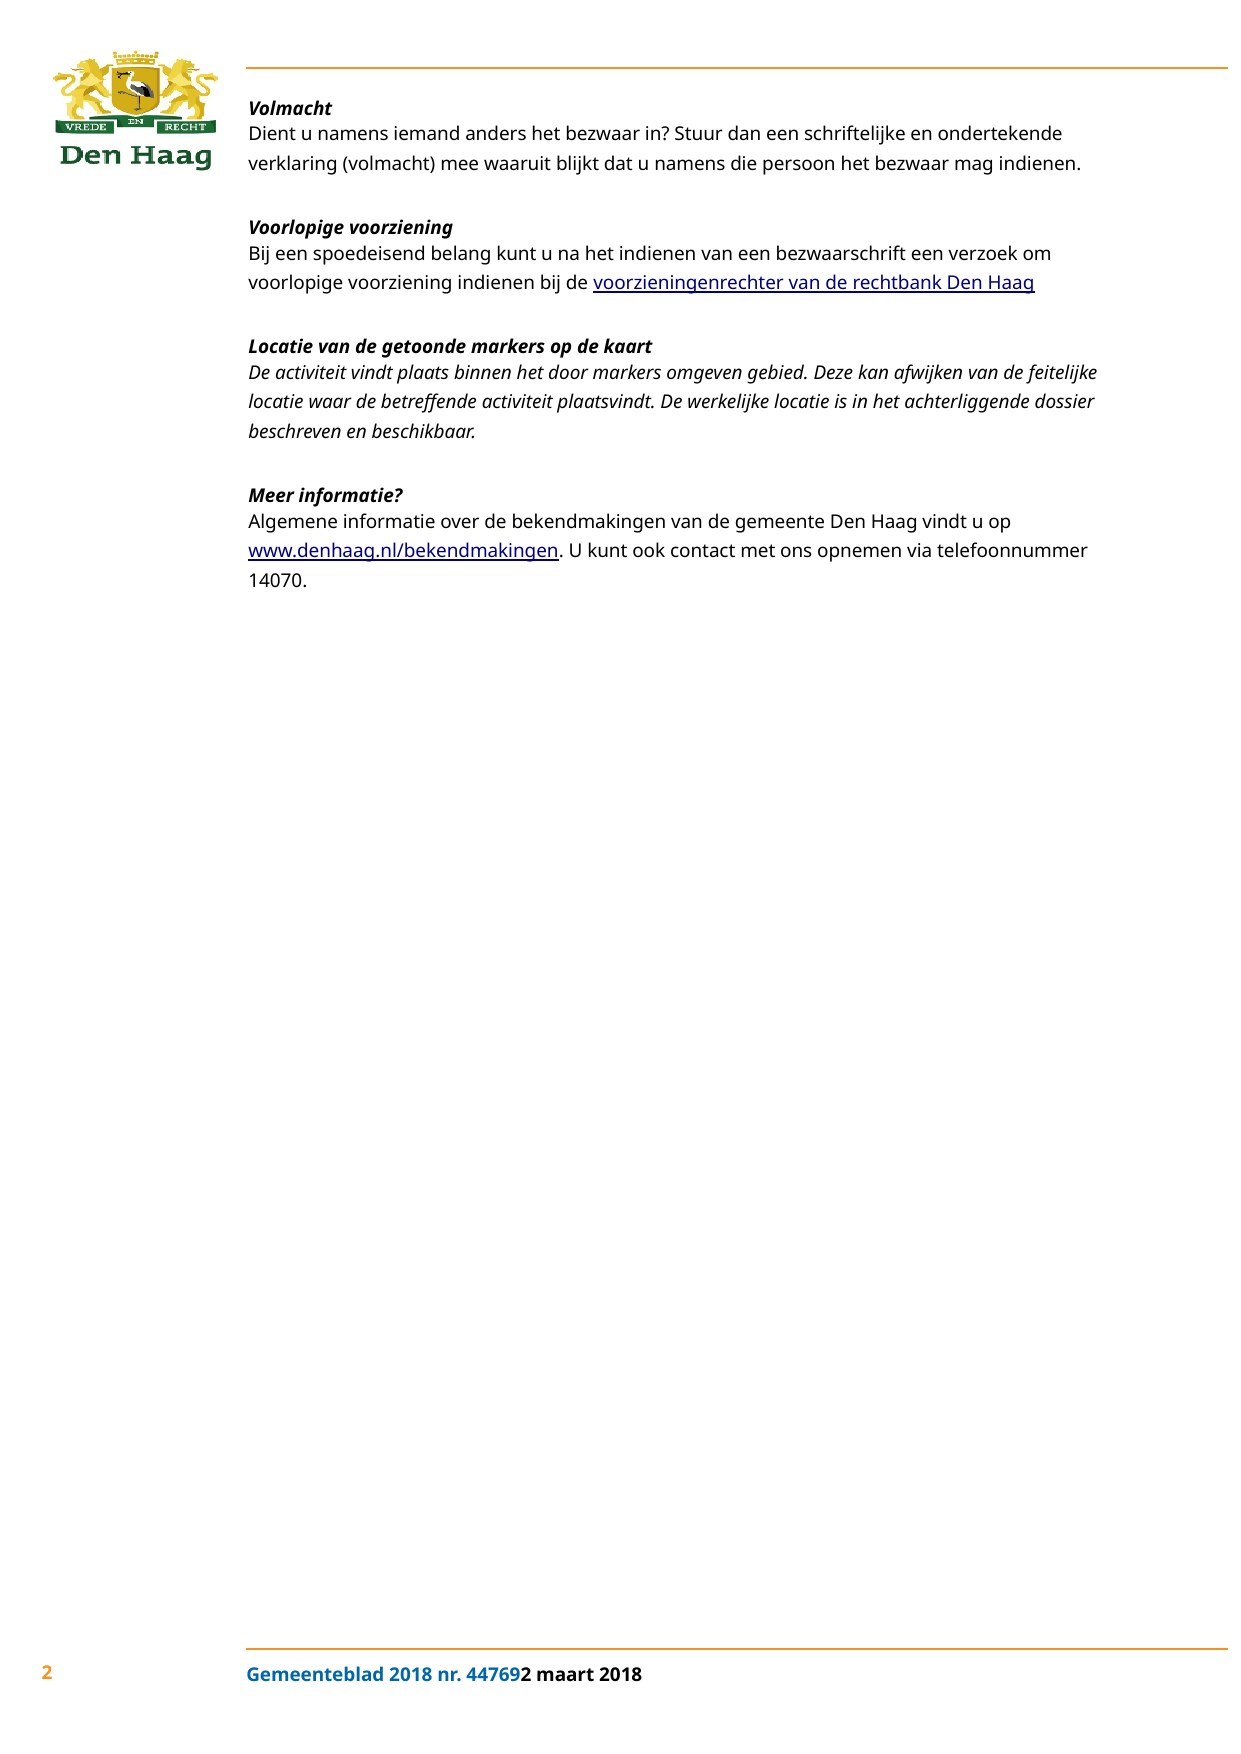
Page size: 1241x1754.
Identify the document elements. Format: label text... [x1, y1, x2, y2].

text Dient u namens iemand anders het bezwaar in? Stuur dan een schriftelijke en ondertekende verklaring (volmacht) mee waaruit blijkt dat u namens die persoon het bezwaar mag indienen. [248, 121, 1152, 176]
text Locatie van de getoonde markers op de kaart [248, 333, 1152, 359]
text Meer informatie? [248, 482, 1152, 508]
picture [41, 47, 231, 172]
text Bij een spoedeisend belang kunt u na het indienen van een bezwaarschrift een verzoek om voorlopige voorziening indienen bij de voorzieningenrechter van de rechtbank Den Haag [248, 240, 1152, 295]
text Voorlopige voorziening [248, 214, 1152, 240]
text Algemene informatie over de bekendmakingen van de gemeente Den Haag vindt u op www.denhaag.nl/bekendmakingen. U kunt ook contact met ons opnemen via telefoonnummer 14070. [248, 508, 1152, 593]
text Volmacht [248, 95, 1152, 121]
text De activiteit vindt plaats binnen het door markers omgeven gebied. Deze kan afwijken van de feitelijke locatie waar de betreffende activiteit plaatsvindt. De werkelijke locatie is in het achterliggende dossier beschreven en beschikbaar. [248, 359, 1152, 444]
